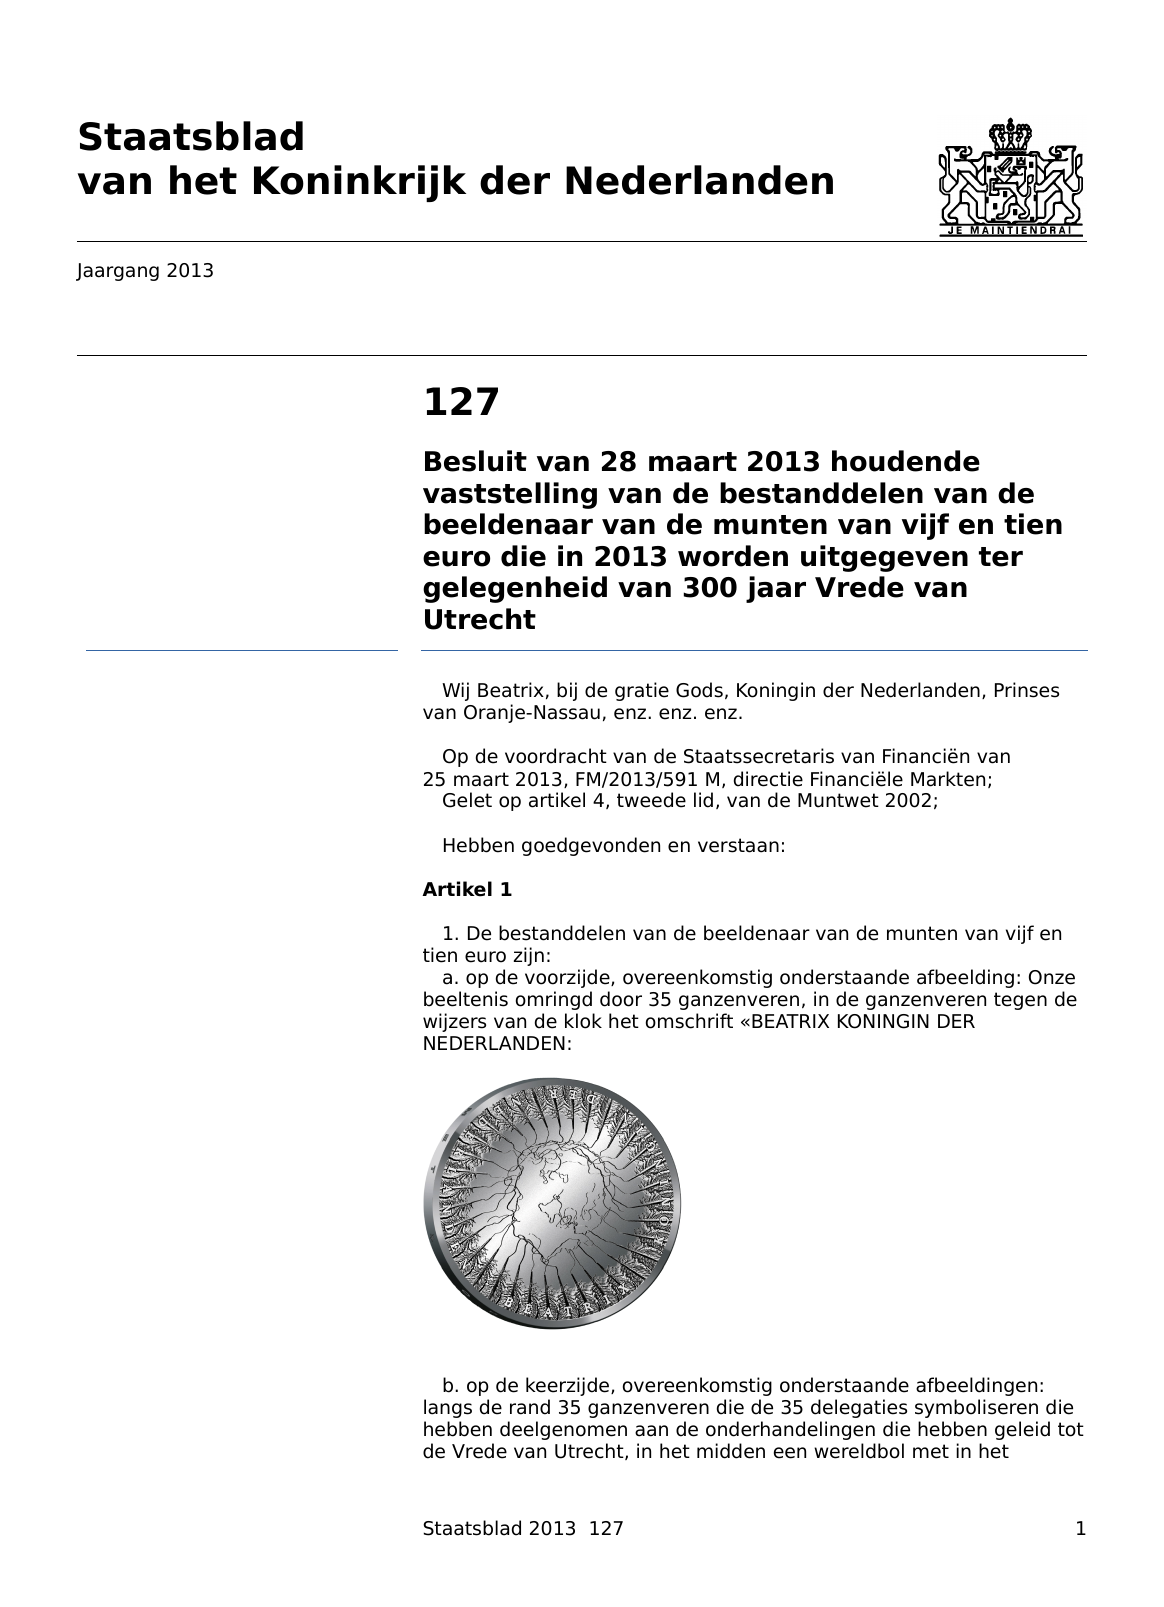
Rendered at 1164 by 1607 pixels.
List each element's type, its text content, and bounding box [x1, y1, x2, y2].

text 1. De bestanddelen van de beeldenaar van de munten van vijf en tien euro zijn: [422, 923, 1087, 967]
subtitle Artikel 1 [422, 879, 1087, 901]
table_cell Jaargang 2013 [77, 242, 1087, 355]
text Wij Beatrix, bij de gratie Gods, Koningin der Nederlanden, Prinses van Oranje-Nassau, enz. enz. enz. [422, 680, 1087, 724]
text Op de voordracht van de Staatssecretaris van Financiën van 25 maart 2013, FM/2013/591 M, directie Financiële Markten; [422, 746, 1087, 790]
text Besluit van 28 maart 2013 houdende vaststelling van de bestanddelen van de beeldenaar van de munten van vijf en tien euro die in 2013 worden uitgegeven ter gelegenheid van 300 jaar Vrede van Utrecht [422, 447, 1087, 636]
text a. op de voorzijde, overeenkomstig onderstaande afbeelding: Onze beeltenis omringd door 35 ganzenveren, in de ganzenveren tegen de wijzers van de klok het omschrift «BEATRIX KONINGIN DER NEDERLANDEN: [422, 967, 1087, 1055]
text b. op de keerzijde, overeenkomstig onderstaande afbeeldingen: langs de rand 35 ganzenveren die de 35 delegaties symboliseren die hebben deelgenomen aan de onderhandelingen die hebben geleid tot de Vrede van Utrecht, in het midden een wereldbol met in het [422, 1375, 1087, 1463]
table_header Staatsblad van het Koninkrijk der Nederlanden [77, 100, 886, 241]
picture [422, 1077, 683, 1331]
text Hebben goedgevonden en verstaan: [422, 834, 1087, 857]
table_header [886, 100, 1087, 241]
subtitle 127 [422, 381, 1087, 424]
picture [936, 115, 1087, 240]
text Gelet op artikel 4, tweede lid, van de Muntwet 2002; [422, 790, 1087, 812]
